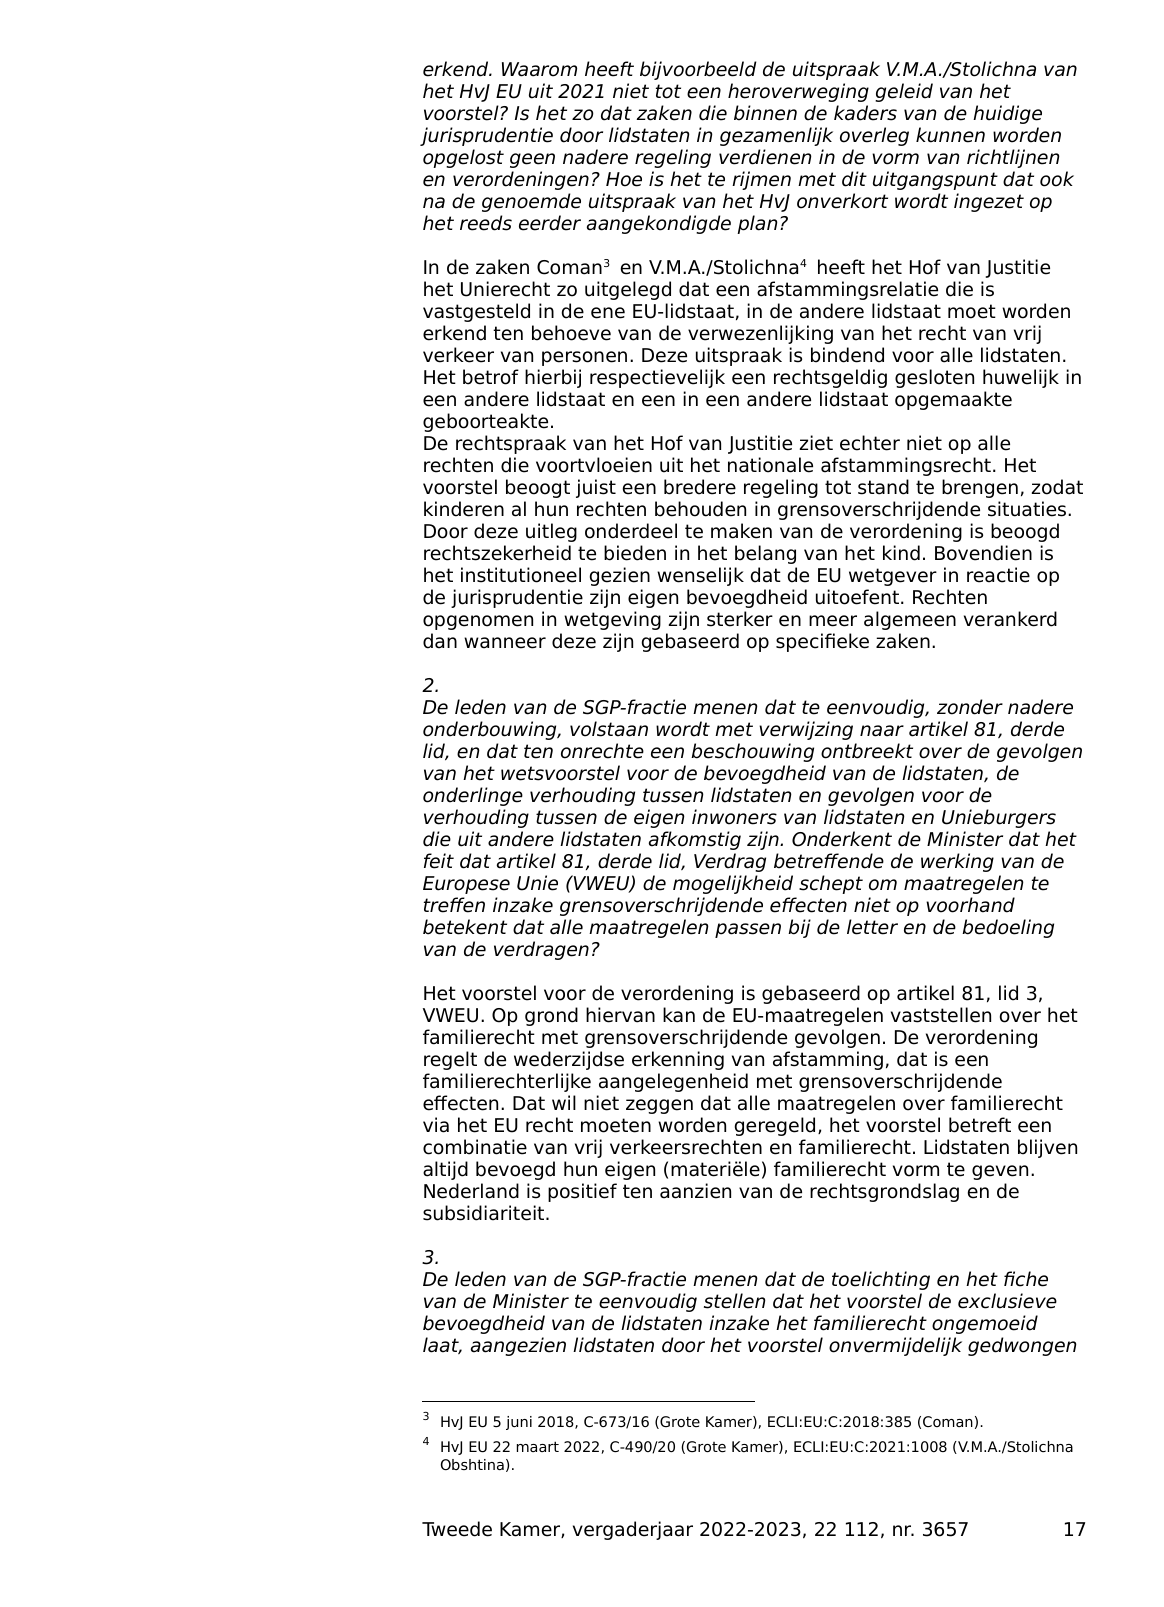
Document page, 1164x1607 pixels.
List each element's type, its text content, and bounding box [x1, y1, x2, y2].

text erkend. Waarom heeft bijvoorbeeld de uitspraak V.M.A./Stolichna van het HvJ EU uit 2021 niet tot een heroverweging geleid van het voorstel? Is het zo dat zaken die binnen de kaders van de huidige jurisprudentie door lidstaten in gezamenlijk overleg kunnen worden opgelost geen nadere regeling verdienen in de vorm van richtlijnen en verordeningen? Hoe is het te rijmen met dit uitgangspunt dat ook na de genoemde uitspraak van het HvJ onverkort wordt ingezet op het reeds eerder aangekondigde plan? [422, 59, 1087, 235]
text HvJ EU 5 juni 2018, C-673/16 (Grote Kamer), ECLI:EU:C:2018:385 (Coman). [422, 1410, 1087, 1432]
text De leden van de SGP-fractie menen dat te eenvoudig, zonder nadere onderbouwing, volstaan wordt met verwijzing naar artikel 81, derde lid, en dat ten onrechte een beschouwing ontbreekt over de gevolgen van het wetsvoorstel voor de bevoegdheid van de lidstaten, de onderlinge verhouding tussen lidstaten en gevolgen voor de verhouding tussen de eigen inwoners van lidstaten en Unieburgers die uit andere lidstaten afkomstig zijn. Onderkent de Minister dat het feit dat artikel 81, derde lid, Verdrag betreffende de werking van de Europese Unie (VWEU) de mogelijkheid schept om maatregelen te treffen inzake grensoverschrijdende effecten niet op voorhand betekent dat alle maatregelen passen bij de letter en de bedoeling van de verdragen? [422, 697, 1087, 961]
text In de zaken Coman en V.M.A./Stolichna heeft het Hof van Justitie het Unierecht zo uitgelegd dat een afstammingsrelatie die is vastgesteld in de ene EU-lidstaat, in de andere lidstaat moet worden erkend ten behoeve van de verwezenlijking van het recht van vrij verkeer van personen. Deze uitspraak is bindend voor alle lidstaten. Het betrof hierbij respectievelijk een rechtsgeldig gesloten huwelijk in een andere lidstaat en een in een andere lidstaat opgemaakte geboorteakte. [422, 257, 1087, 433]
text De leden van de SGP-fractie menen dat de toelichting en het fiche van de Minister te eenvoudig stellen dat het voorstel de exclusieve bevoegdheid van de lidstaten inzake het familierecht ongemoeid laat, aangezien lidstaten door het voorstel onvermijdelijk gedwongen [422, 1269, 1087, 1357]
text 2. [422, 675, 1087, 697]
text HvJ EU 22 maart 2022, C-490/20 (Grote Kamer), ECLI:EU:C:2021:1008 (V.M.A./Stolichna Obshtina). [422, 1435, 1087, 1474]
text De rechtspraak van het Hof van Justitie ziet echter niet op alle rechten die voortvloeien uit het nationale afstammingsrecht. Het voorstel beoogt juist een bredere regeling tot stand te brengen, zodat kinderen al hun rechten behouden in grensoverschrijdende situaties. Door deze uitleg onderdeel te maken van de verordening is beoogd rechtszekerheid te bieden in het belang van het kind. Bovendien is het institutioneel gezien wenselijk dat de EU wetgever in reactie op de jurisprudentie zijn eigen bevoegdheid uitoefent. Rechten opgenomen in wetgeving zijn sterker en meer algemeen verankerd dan wanneer deze zijn gebaseerd op specifieke zaken. [422, 433, 1087, 653]
text Het voorstel voor de verordening is gebaseerd op artikel 81, lid 3, VWEU. Op grond hiervan kan de EU-maatregelen vaststellen over het familierecht met grensoverschrijdende gevolgen. De verordening regelt de wederzijdse erkenning van afstamming, dat is een familierechterlijke aangelegenheid met grensoverschrijdende effecten. Dat wil niet zeggen dat alle maatregelen over familierecht via het EU recht moeten worden geregeld, het voorstel betreft een combinatie van vrij verkeersrechten en familierecht. Lidstaten blijven altijd bevoegd hun eigen (materiële) familierecht vorm te geven. Nederland is positief ten aanzien van de rechtsgrondslag en de subsidiariteit. [422, 983, 1087, 1224]
text 3. [422, 1247, 1087, 1269]
